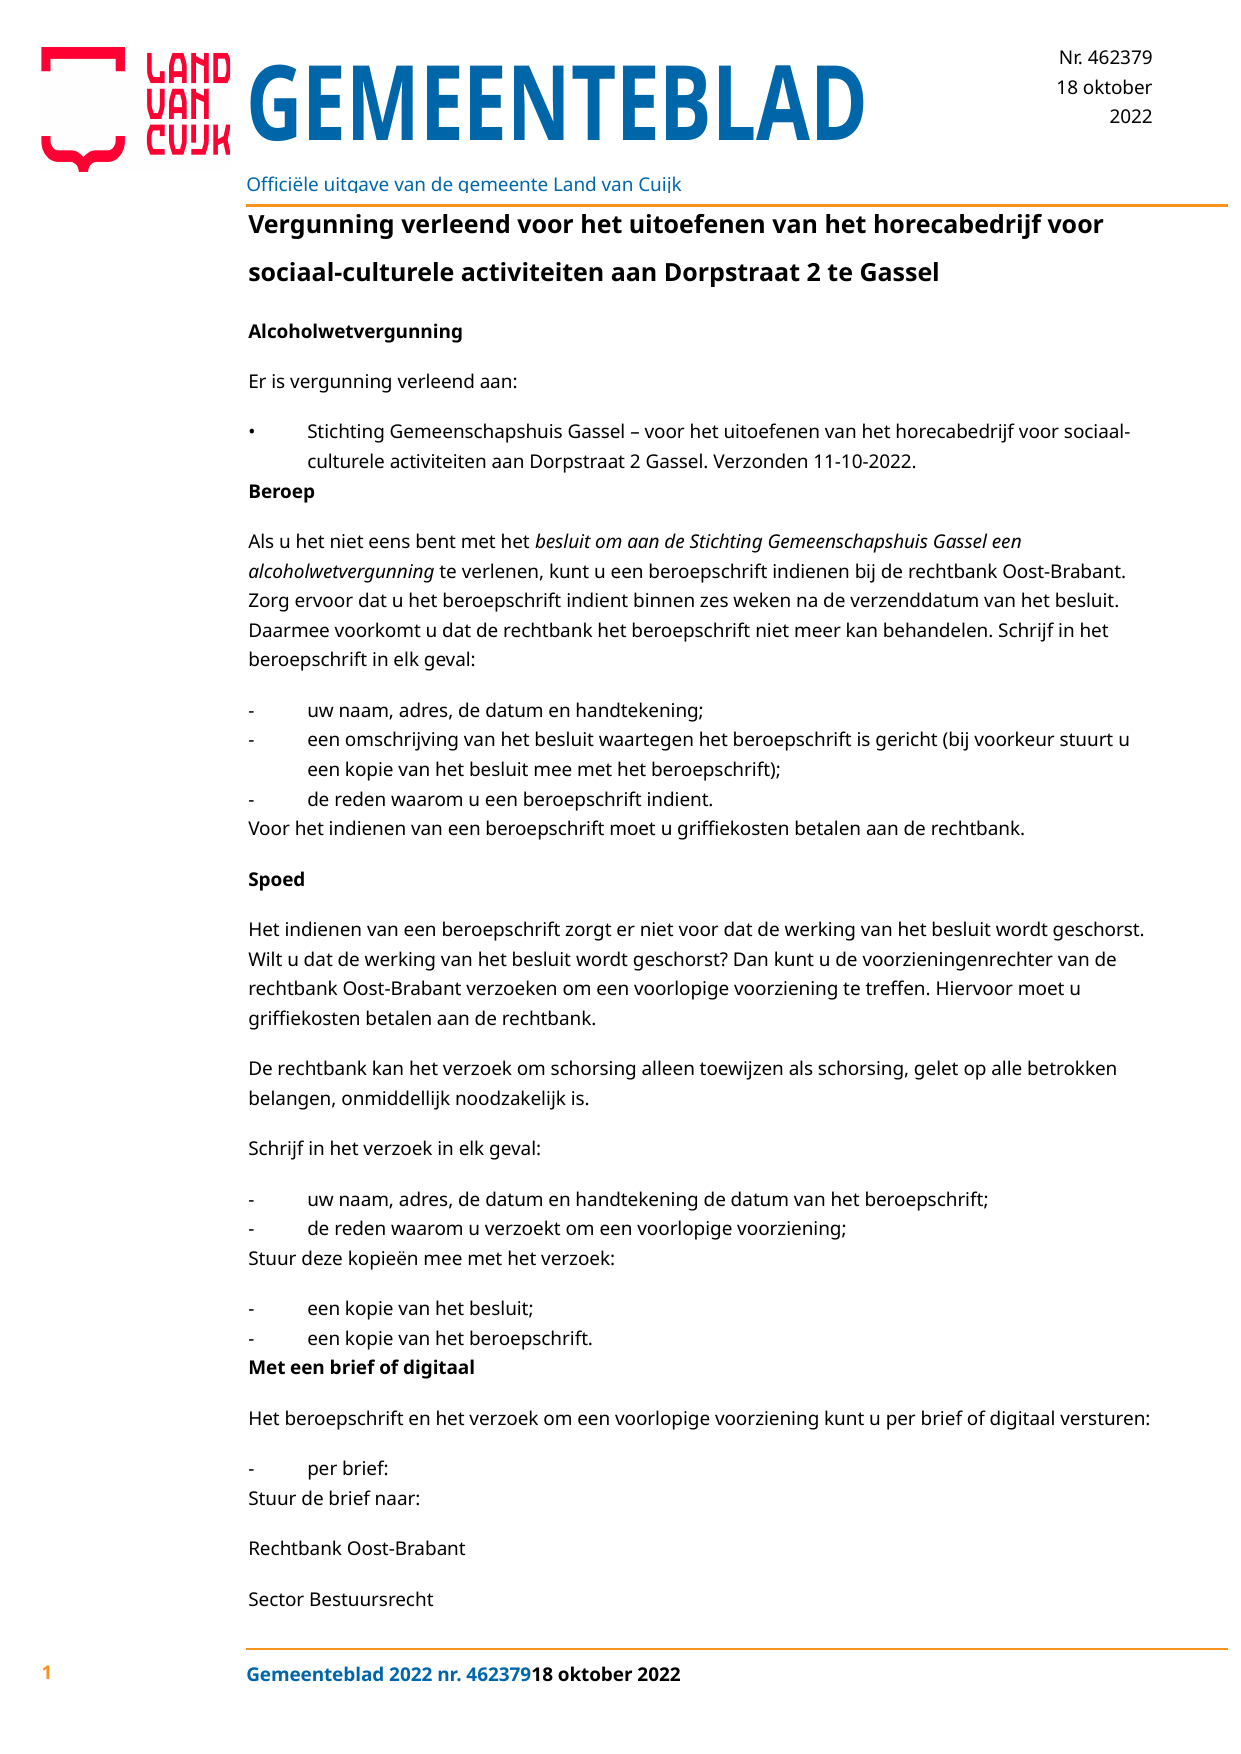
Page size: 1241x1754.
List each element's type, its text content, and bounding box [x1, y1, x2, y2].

text De rechtbank kan het verzoek om schorsing alleen toewijzen als schorsing, gelet op alle betrokken belangen, onmiddellijk noodzakelijk is. [248, 1055, 1152, 1111]
text Alcoholwetvergunning [248, 318, 1152, 344]
list uw naam, adres, de datum en handtekening de datum van het beroepschrift; [248, 1186, 1152, 1212]
list de reden waarom u een beroepschrift indient. [248, 786, 1152, 812]
text Het beroepschrift en het verzoek om een voorlopige voorziening kunt u per brief of digitaal versturen: [248, 1405, 1152, 1431]
text Als u het niet eens bent met het besluit om aan de Stichting Gemeenschapshuis Gassel een alcoholwetvergunning te verlenen, kunt u een beroepschrift indienen bij de rechtbank Oost-Brabant. Zorg ervoor dat u het beroepschrift indient binnen zes weken na de verzenddatum van het besluit. Daarmee voorkomt u dat de rechtbank het beroepschrift niet meer kan behandelen. Schrijf in het beroepschrift in elk geval: [248, 528, 1152, 672]
list de reden waarom u verzoekt om een voorlopige voorziening; [248, 1215, 1152, 1241]
text Met een brief of digitaal [248, 1354, 1152, 1380]
text Schrijf in het verzoek in elk geval: [248, 1135, 1152, 1161]
text Stuur deze kopieën mee met het verzoek: [248, 1245, 1152, 1271]
list Stichting Gemeenschapshuis Gassel – voor het uitoefenen van het horecabedrijf voor sociaal-culturele activiteiten aan Dorpstraat 2 Gassel. Verzonden 11-10-2022. [248, 419, 1152, 474]
text Sector Bestuursrecht [248, 1586, 1152, 1612]
text Er is vergunning verleend aan: [248, 368, 1152, 394]
text Beroep [248, 478, 1152, 504]
picture [41, 47, 231, 172]
list per brief: [248, 1455, 1152, 1481]
list uw naam, adres, de datum en handtekening; [248, 697, 1152, 723]
text Rechtbank Oost-Brabant [248, 1535, 1152, 1561]
list een kopie van het besluit; [248, 1295, 1152, 1321]
text Het indienen van een beroepschrift zorgt er niet voor dat de werking van het besluit wordt geschorst. Wilt u dat de werking van het besluit wordt geschorst? Dan kunt u de voorzieningenrechter van de rechtbank Oost-Brabant verzoeken om een voorlopige voorziening te treffen. Hiervoor moet u griffiekosten betalen aan de rechtbank. [248, 916, 1152, 1031]
text Voor het indienen van een beroepschrift moet u griffiekosten betalen aan de rechtbank. [248, 815, 1152, 841]
text Stuur de brief naar: [248, 1485, 1152, 1511]
text Spoed [248, 866, 1152, 892]
list een omschrijving van het besluit waartegen het beroepschrift is gericht (bij voorkeur stuurt u een kopie van het besluit mee met het beroepschrift); [248, 727, 1152, 782]
list een kopie van het beroepschrift. [248, 1325, 1152, 1351]
text Vergunning verleend voor het uitoefenen van het horecabedrijf voor sociaal-culturele activiteiten aan Dorpstraat 2 te Gassel [248, 207, 1152, 288]
